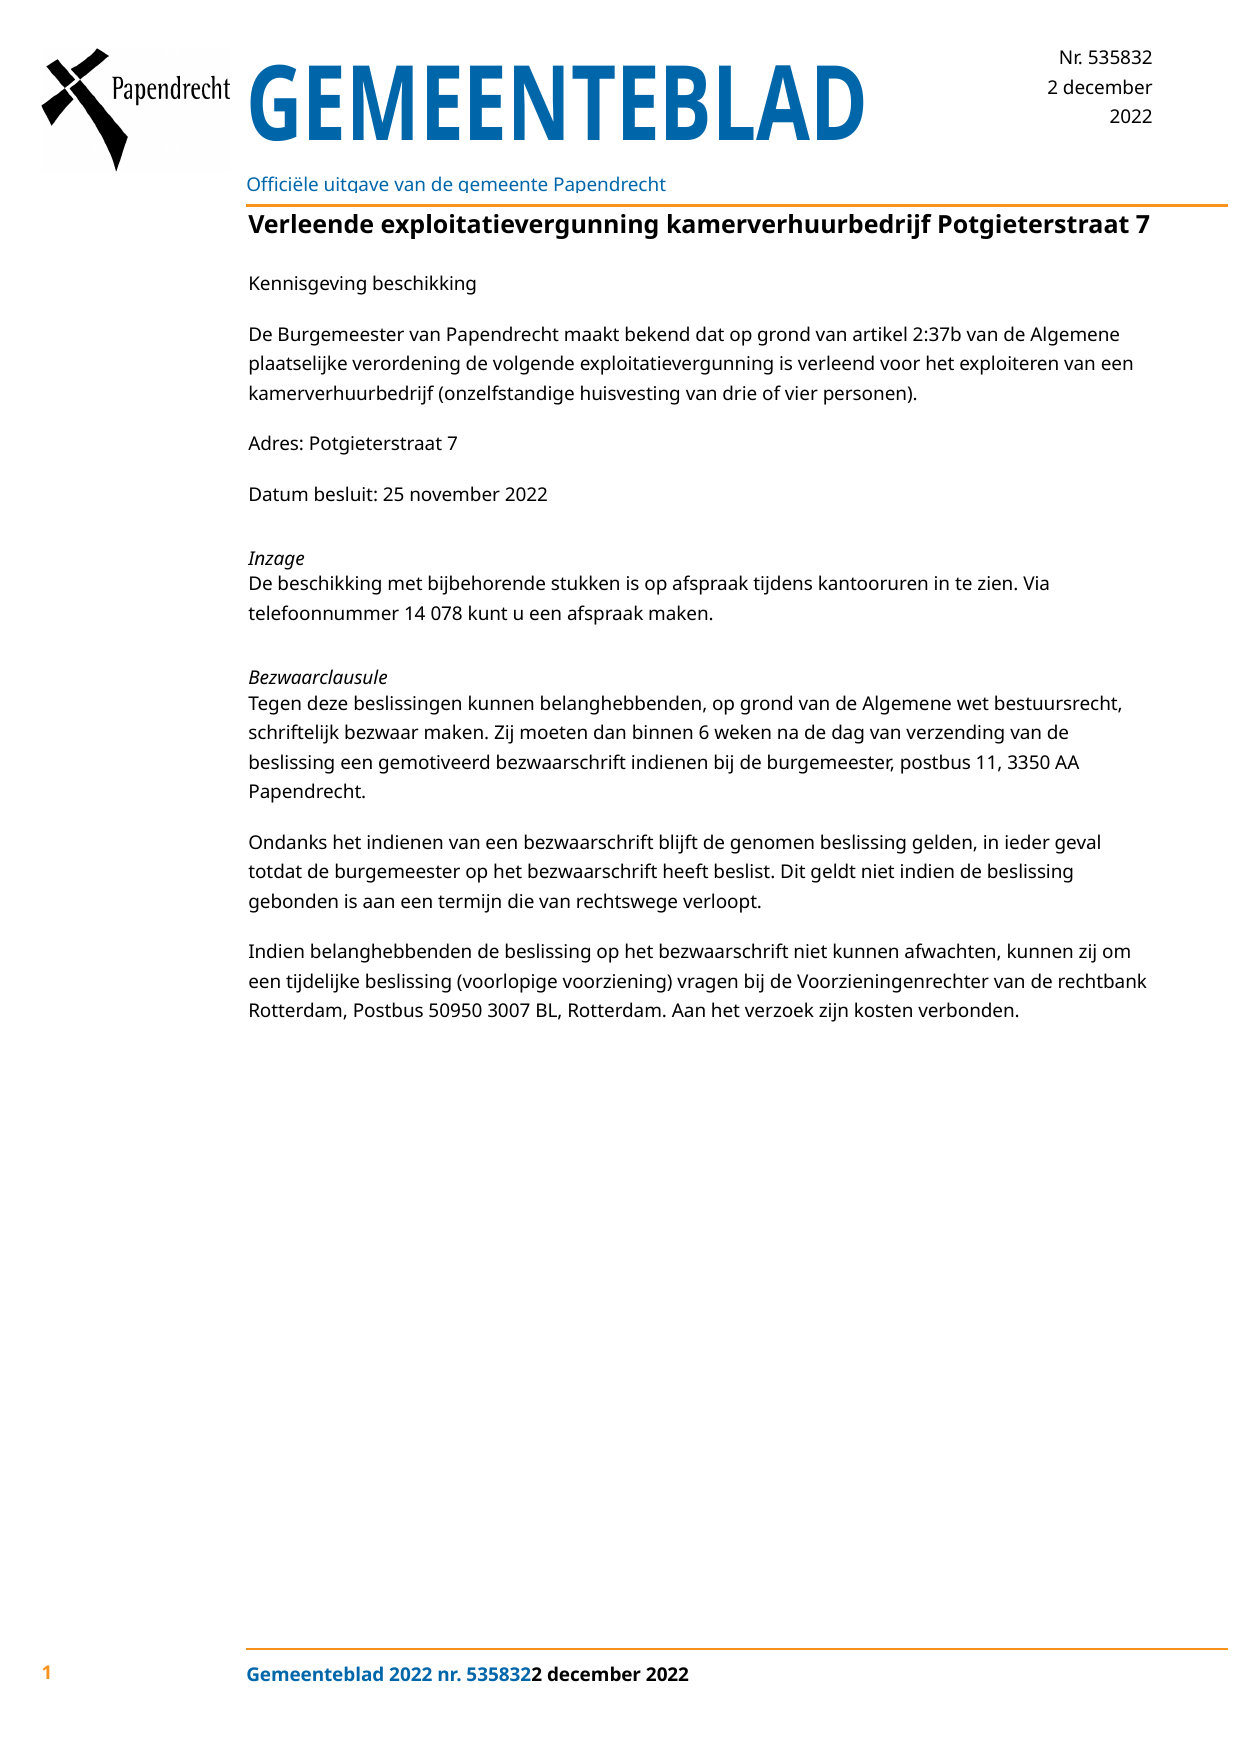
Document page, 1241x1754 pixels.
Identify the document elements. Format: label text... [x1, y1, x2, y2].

text Inzage [248, 545, 1152, 570]
text Tegen deze beslissingen kunnen belanghebbenden, op grond van de Algemene wet bestuursrecht, schriftelijk bezwaar maken. Zij moeten dan binnen 6 weken na de dag van verzending van de beslissing een gemotiveerd bezwaarschrift indienen bij de burgemeester, postbus 11, 3350 AA Papendrecht. [248, 690, 1152, 804]
text Datum besluit: 25 november 2022 [248, 481, 1152, 506]
text De beschikking met bijbehorende stukken is op afspraak tijdens kantooruren in te zien. Via telefoonnummer 14 078 kunt u een afspraak maken. [248, 570, 1152, 626]
text Verleende exploitatievergunning kamerverhuurbedrijf Potgieterstraat 7 [248, 207, 1152, 241]
text Adres: Potgieterstraat 7 [248, 430, 1152, 456]
picture [41, 47, 231, 172]
text Kennisgeving beschikking [248, 270, 1152, 296]
text Ondanks het indienen van een bezwaarschrift blijft de genomen beslissing gelden, in ieder geval totdat de burgemeester op het bezwaarschrift heeft beslist. Dit geldt niet indien de beslissing gebonden is aan een termijn die van rechtswege verloopt. [248, 829, 1152, 914]
text De Burgemeester van Papendrecht maakt bekend dat op grond van artikel 2:37b van de Algemene plaatselijke verordening de volgende exploitatievergunning is verleend voor het exploiteren van een kamerverhuurbedrijf (onzelfstandige huisvesting van drie of vier personen). [248, 321, 1152, 406]
text Bezwaarclausule [248, 664, 1152, 690]
text Indien belanghebbenden de beslissing op het bezwaarschrift niet kunnen afwachten, kunnen zij om een tijdelijke beslissing (voorlopige voorziening) vragen bij de Voorzieningenrechter van de rechtbank Rotterdam, Postbus 50950 3007 BL, Rotterdam. Aan het verzoek zijn kosten verbonden. [248, 938, 1152, 1023]
